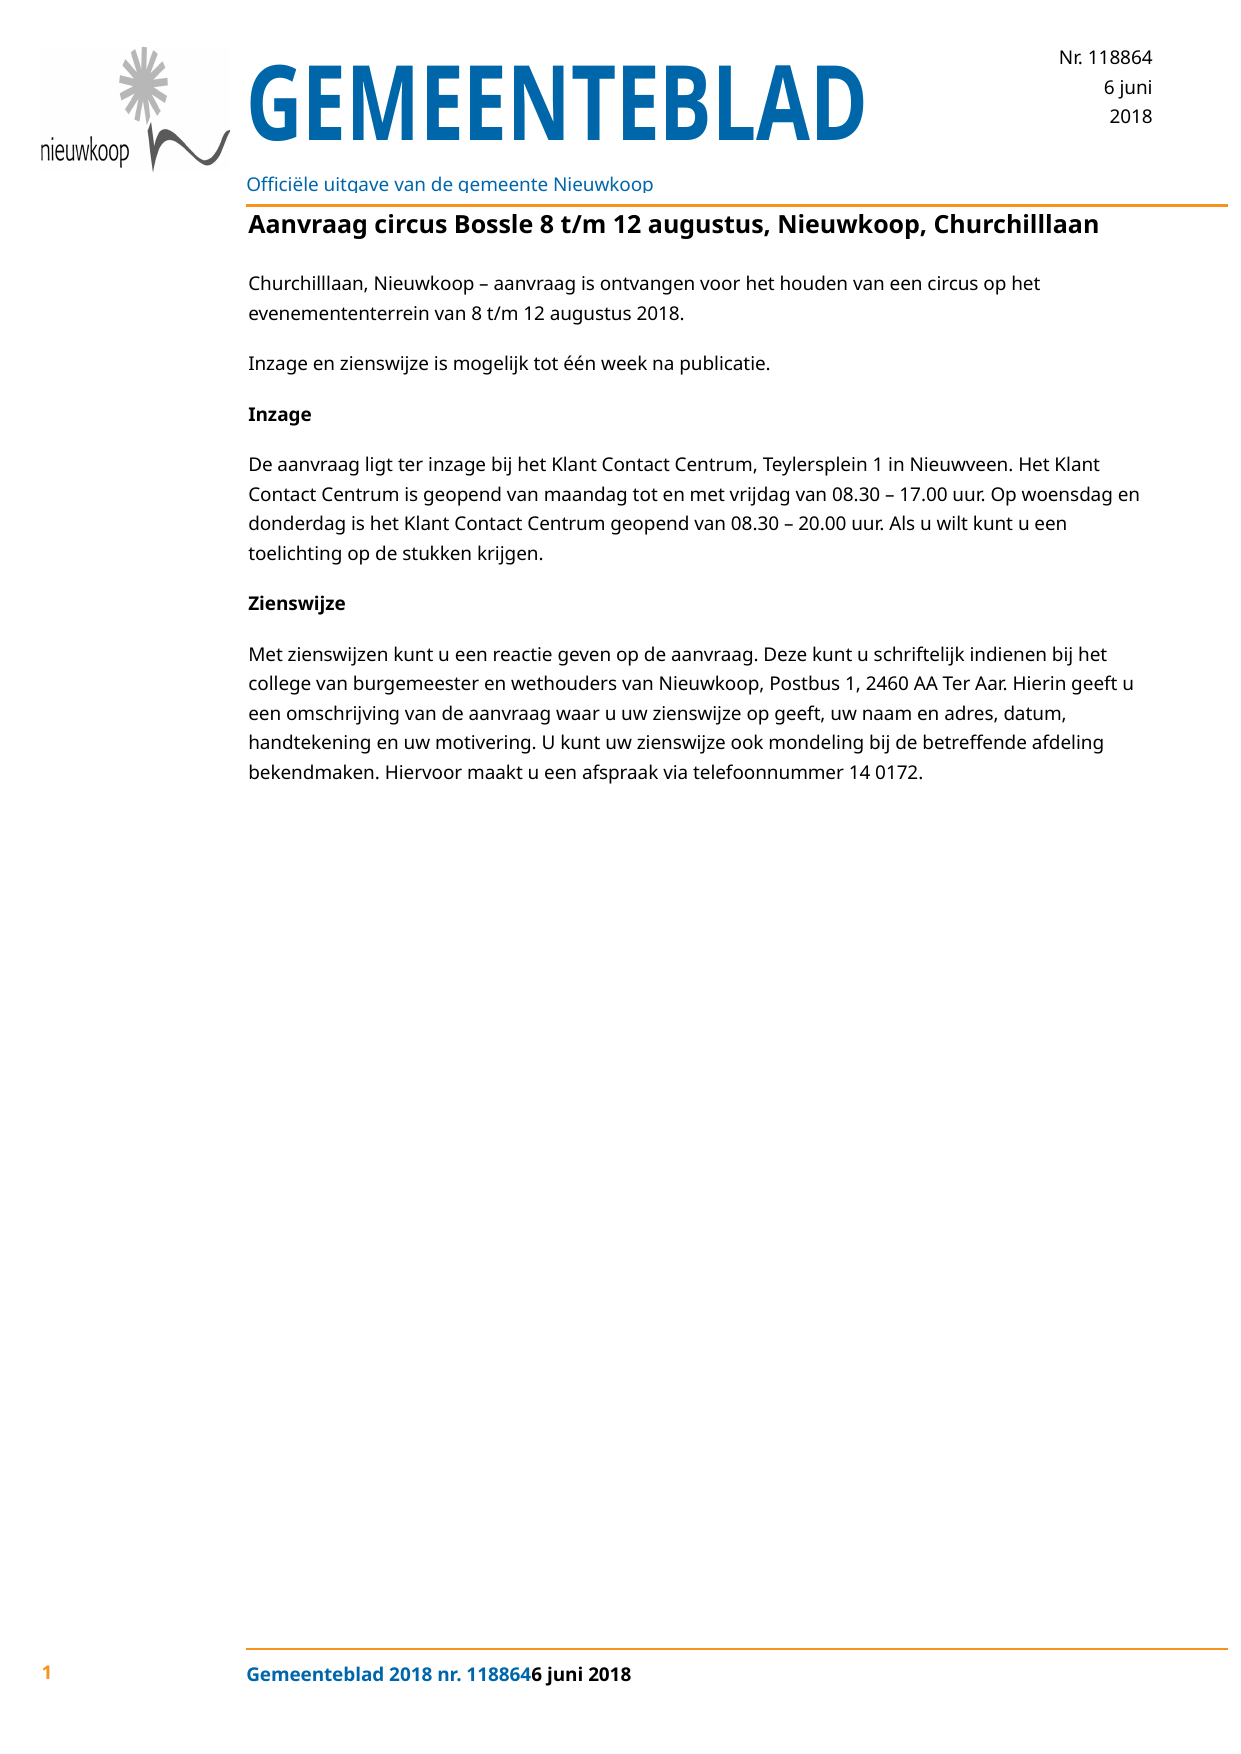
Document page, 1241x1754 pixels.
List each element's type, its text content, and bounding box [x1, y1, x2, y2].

picture [41, 47, 231, 172]
text Inzage [248, 401, 1152, 426]
text Inzage en zienswijze is mogelijk tot één week na publicatie. [248, 350, 1152, 376]
text Met zienswijzen kunt u een reactie geven op de aanvraag. Deze kunt u schriftelijk indienen bij het college van burgemeester en wethouders van Nieuwkoop, Postbus 1, 2460 AA Ter Aar. Hierin geeft u een omschrijving van de aanvraag waar u uw zienswijze op geeft, uw naam en adres, datum, handtekening en uw motivering. U kunt uw zienswijze ook mondeling bij de betreffende afdeling bekendmaken. Hiervoor maakt u een afspraak via telefoonnummer 14 0172. [248, 641, 1152, 785]
text Aanvraag circus Bossle 8 t/m 12 augustus, Nieuwkoop, Churchilllaan [248, 207, 1152, 241]
text Churchilllaan, Nieuwkoop – aanvraag is ontvangen voor het houden van een circus op het evenemententerrein van 8 t/m 12 augustus 2018. [248, 270, 1152, 326]
text De aanvraag ligt ter inzage bij het Klant Contact Centrum, Teylersplein 1 in Nieuwveen. Het Klant Contact Centrum is geopend van maandag tot en met vrijdag van 08.30 – 17.00 uur. Op woensdag en donderdag is het Klant Contact Centrum geopend van 08.30 – 20.00 uur. Als u wilt kunt u een toelichting op de stukken krijgen. [248, 451, 1152, 566]
text Zienswijze [248, 590, 1152, 616]
